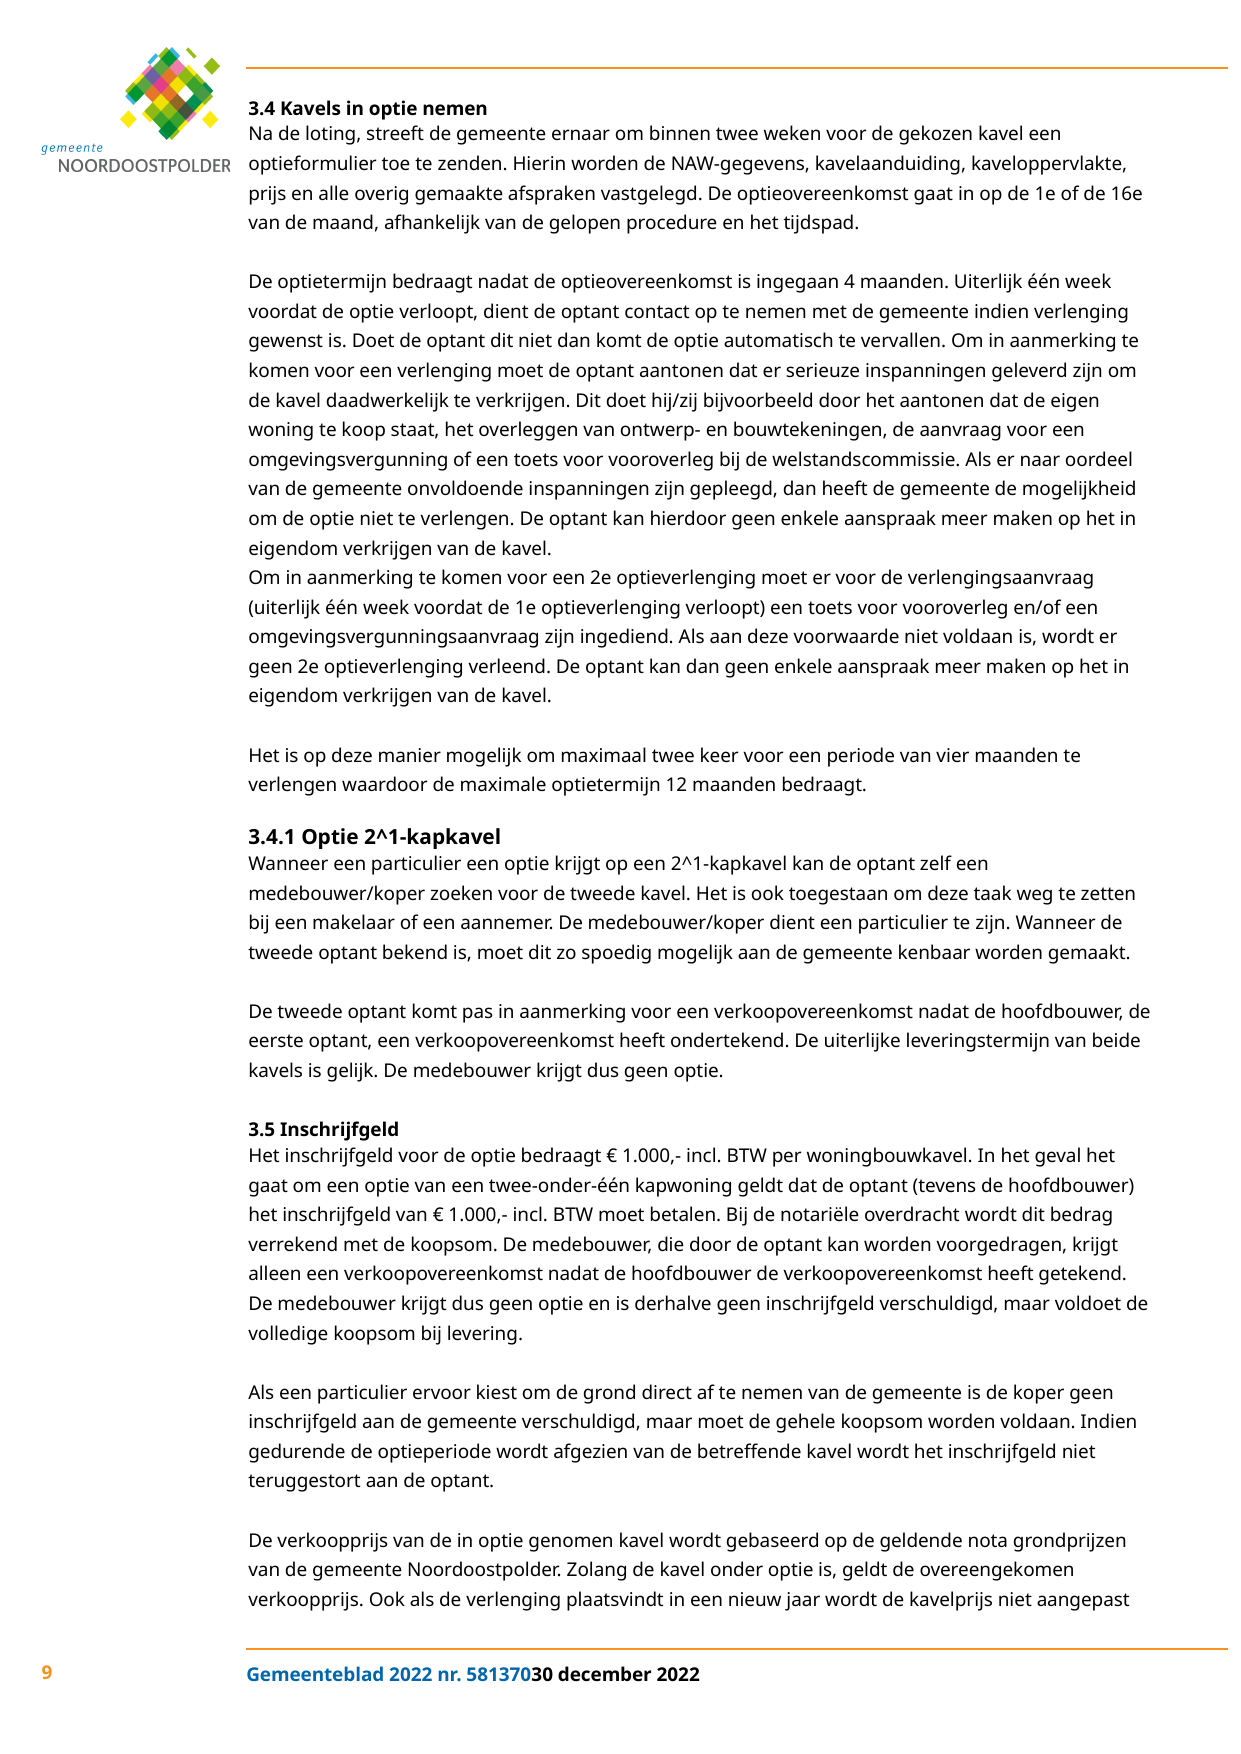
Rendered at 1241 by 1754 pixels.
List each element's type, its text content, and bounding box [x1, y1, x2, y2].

text 3.5 Inschrijfgeld [248, 1116, 1152, 1142]
text Het is op deze manier mogelijk om maximaal twee keer voor een periode van vier maanden te verlengen waardoor de maximale optietermijn 12 maanden bedraagt. [248, 742, 1152, 797]
text Wanneer een particulier een optie krijgt op een 2^1-kapkavel kan de optant zelf een medebouwer/koper zoeken voor de tweede kavel. Het is ook toegestaan om deze taak weg te zetten bij een makelaar of een aannemer. De medebouwer/koper dient een particulier te zijn. Wanneer de tweede optant bekend is, moet dit zo spoedig mogelijk aan de gemeente kenbaar worden gemaakt. [248, 850, 1152, 965]
text 3.4.1 Optie 2^1-kapkavel [248, 822, 1152, 850]
text De optietermijn bedraagt nadat de optieovereenkomst is ingegaan 4 maanden. Uiterlijk één week voordat de optie verloopt, dient de optant contact op te nemen met de gemeente indien verlenging gewenst is. Doet de optant dit niet dan komt de optie automatisch te vervallen. Om in aanmerking te komen voor een verlenging moet de optant aantonen dat er serieuze inspanningen geleverd zijn om de kavel daadwerkelijk te verkrijgen. Dit doet hij/zij bijvoorbeeld door het aantonen dat de eigen woning te koop staat, het overleggen van ontwerp- en bouwtekeningen, de aanvraag voor een omgevingsvergunning of een toets voor vooroverleg bij de welstandscommissie. Als er naar oordeel van de gemeente onvoldoende inspanningen zijn gepleegd, dan heeft de gemeente de mogelijkheid om de optie niet te verlengen. De optant kan hierdoor geen enkele aanspraak meer maken op het in eigendom verkrijgen van de kavel. [248, 268, 1152, 560]
text Om in aanmerking te komen voor een 2e optieverlenging moet er voor de verlengingsaanvraag (uiterlijk één week voordat de 1e optieverlenging verloopt) een toets voor vooroverleg en/of een omgevingsvergunningsaanvraag zijn ingediend. Als aan deze voorwaarde niet voldaan is, wordt er geen 2e optieverlenging verleend. De optant kan dan geen enkele aanspraak meer maken op het in eigendom verkrijgen van de kavel. [248, 564, 1152, 708]
text 3.4 Kavels in optie nemen [248, 95, 1152, 121]
text Als een particulier ervoor kiest om de grond direct af te nemen van de gemeente is de koper geen inschrijfgeld aan de gemeente verschuldigd, maar moet de gehele koopsom worden voldaan. Indien gedurende de optieperiode wordt afgezien van de betreffende kavel wordt het inschrijfgeld niet teruggestort aan de optant. [248, 1379, 1152, 1493]
text Na de loting, streeft de gemeente ernaar om binnen twee weken voor de gekozen kavel een optieformulier toe te zenden. Hierin worden de NAW-gegevens, kavelaanduiding, kaveloppervlakte, prijs en alle overig gemaakte afspraken vastgelegd. De optieovereenkomst gaat in op de 1e of de 16e van de maand, afhankelijk van de gelopen procedure en het tijdspad. [248, 121, 1152, 235]
picture [41, 47, 231, 172]
text De verkoopprijs van de in optie genomen kavel wordt gebaseerd op de geldende nota grondprijzen van de gemeente Noordoostpolder. Zolang de kavel onder optie is, geldt de overeengekomen verkoopprijs. Ook als de verlenging plaatsvindt in een nieuw jaar wordt de kavelprijs niet aangepast [248, 1527, 1152, 1612]
text Het inschrijfgeld voor de optie bedraagt € 1.000,- incl. BTW per woningbouwkavel. In het geval het gaat om een optie van een twee-onder-één kapwoning geldt dat de optant (tevens de hoofdbouwer) het inschrijfgeld van € 1.000,- incl. BTW moet betalen. Bij de notariële overdracht wordt dit bedrag verrekend met de koopsom. De medebouwer, die door de optant kan worden voorgedragen, krijgt alleen een verkoopovereenkomst nadat de hoofdbouwer de verkoopovereenkomst heeft getekend. De medebouwer krijgt dus geen optie en is derhalve geen inschrijfgeld verschuldigd, maar voldoet de volledige koopsom bij levering. [248, 1142, 1152, 1345]
text De tweede optant komt pas in aanmerking voor een verkoopovereenkomst nadat de hoofdbouwer, de eerste optant, een verkoopovereenkomst heeft ondertekend. De uiterlijke leveringstermijn van beide kavels is gelijk. De medebouwer krijgt dus geen optie. [248, 998, 1152, 1083]
